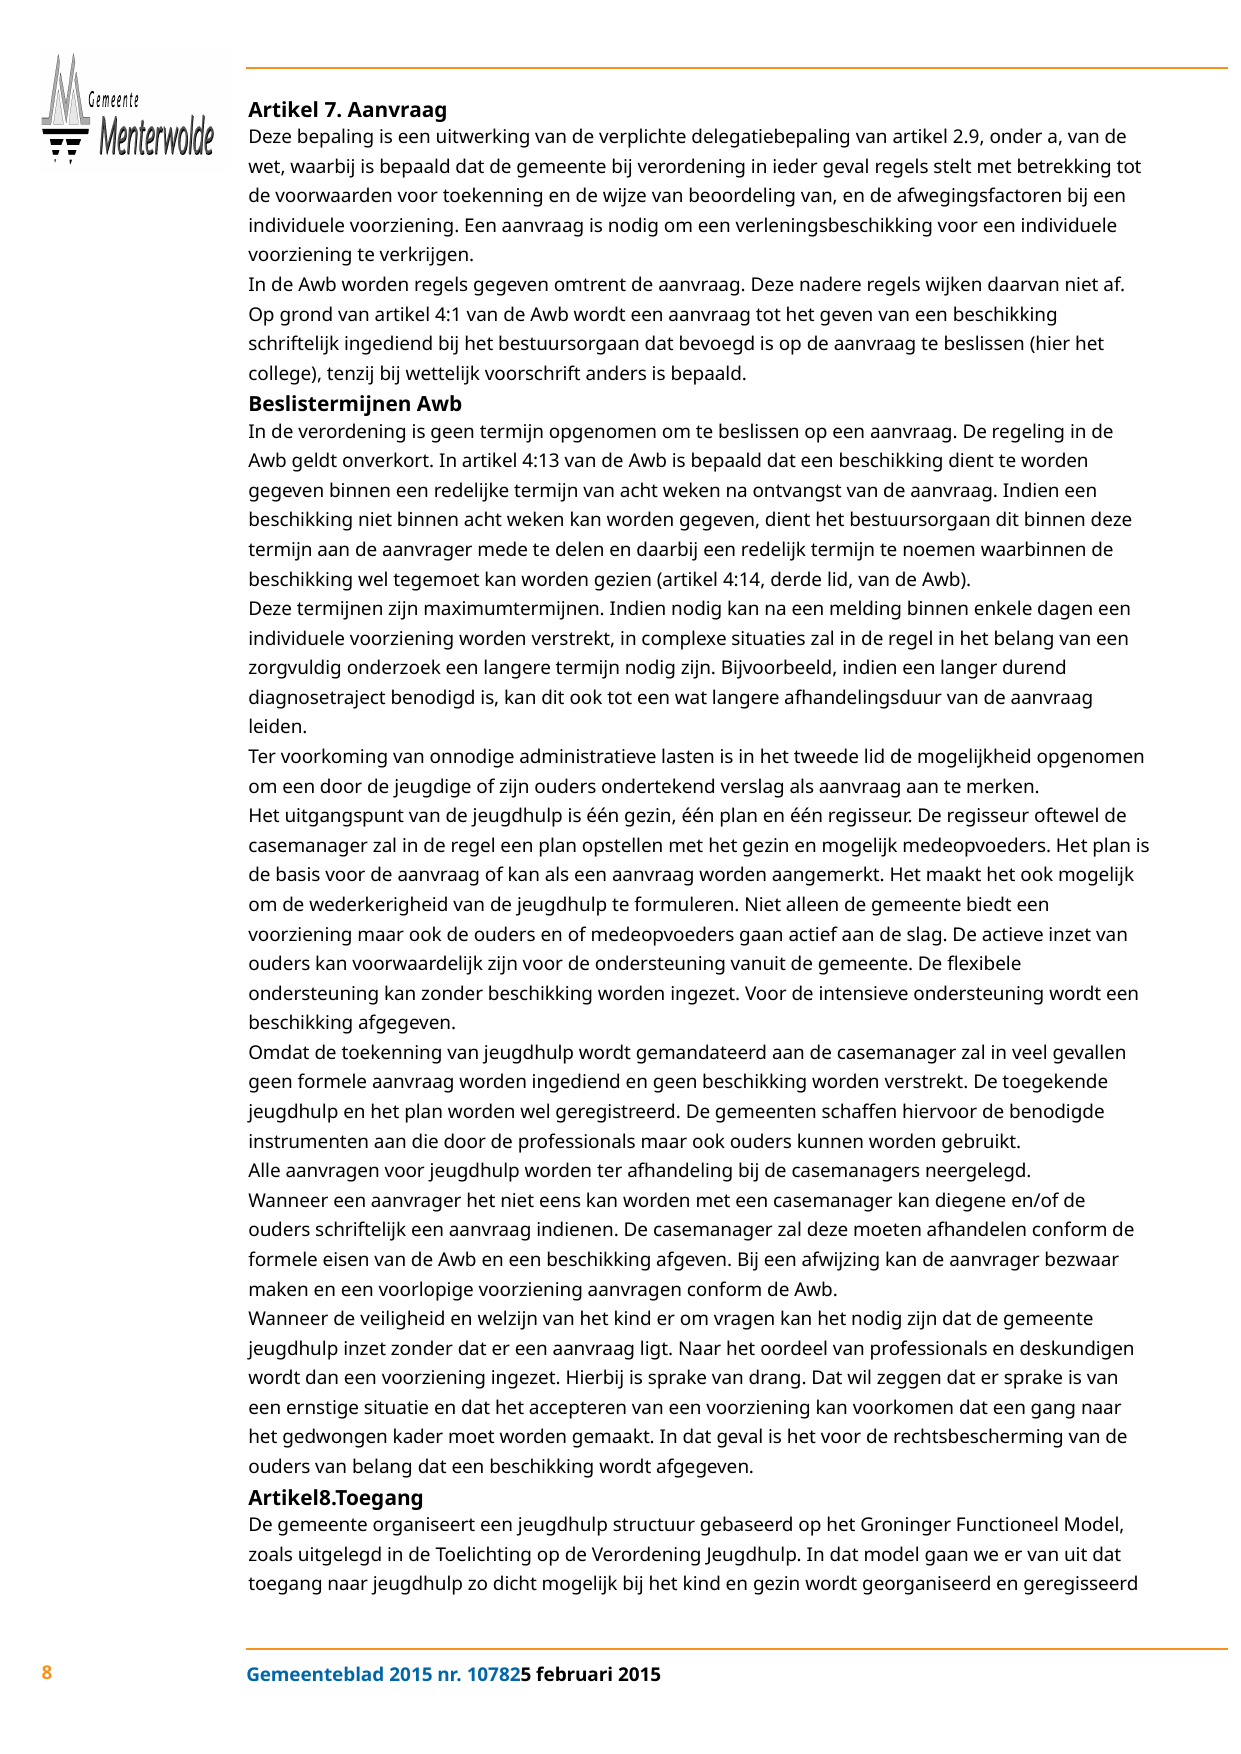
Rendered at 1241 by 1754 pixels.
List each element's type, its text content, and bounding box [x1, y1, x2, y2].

text De gemeente organiseert een jeugdhulp structuur gebaseerd op het Groninger Functioneel Model, zoals uitgelegd in de Toelichting op de Verordening Jeugdhulp. In dat model gaan we er van uit dat toegang naar jeugdhulp zo dicht mogelijk bij het kind en gezin wordt georganiseerd en geregisseerd [248, 1511, 1152, 1596]
text Op grond van artikel 4:1 van de Awb wordt een aanvraag tot het geven van een beschikking schriftelijk ingediend bij het bestuursorgaan dat bevoegd is op de aanvraag te beslissen (hier het college), tenzij bij wettelijk voorschrift anders is bepaald. [248, 301, 1152, 386]
text Deze termijnen zijn maximumtermijnen. Indien nodig kan na een melding binnen enkele dagen een individuele voorziening worden verstrekt, in complexe situaties zal in de regel in het belang van een zorgvuldig onderzoek een langere termijn nodig zijn. Bijvoorbeeld, indien een langer durend diagnosetraject benodigd is, kan dit ook tot een wat langere afhandelingsduur van de aanvraag leiden. [248, 595, 1152, 739]
text In de Awb worden regels gegeven omtrent de aanvraag. Deze nadere regels wijken daarvan niet af. [248, 271, 1152, 297]
text Wanneer de veiligheid en welzijn van het kind er om vragen kan het nodig zijn dat de gemeente jeugdhulp inzet zonder dat er een aanvraag ligt. Naar het oordeel van professionals en deskundigen wordt dan een voorziening ingezet. Hierbij is sprake van drang. Dat wil zeggen dat er sprake is van een ernstige situatie en dat het accepteren van een voorziening kan voorkomen dat een gang naar het gedwongen kader moet worden gemaakt. In dat geval is het voor de rechtsbescherming van de ouders van belang dat een beschikking wordt afgegeven. [248, 1305, 1152, 1479]
text Alle aanvragen voor jeugdhulp worden ter afhandeling bij de casemanagers neergelegd. [248, 1157, 1152, 1183]
picture [41, 47, 231, 172]
text Omdat de toekenning van jeugdhulp wordt gemandateerd aan de casemanager zal in veel gevallen geen formele aanvraag worden ingediend en geen beschikking worden verstrekt. De toegekende jeugdhulp en het plan worden wel geregistreerd. De gemeenten schaffen hiervoor de benodigde instrumenten aan die door de professionals maar ook ouders kunnen worden gebruikt. [248, 1039, 1152, 1154]
text Ter voorkoming van onnodige administratieve lasten is in het tweede lid de mogelijkheid opgenomen om een door de jeugdige of zijn ouders ondertekend verslag als aanvraag aan te merken. [248, 743, 1152, 799]
text Het uitgangspunt van de jeugdhulp is één gezin, één plan en één regisseur. De regisseur oftewel de casemanager zal in de regel een plan opstellen met het gezin en mogelijk medeopvoeders. Het plan is de basis voor de aanvraag of kan als een aanvraag worden aangemerkt. Het maakt het ook mogelijk om de wederkerigheid van de jeugdhulp te formuleren. Niet alleen de gemeente biedt een voorziening maar ook de ouders en of medeopvoeders gaan actief aan de slag. De actieve inzet van ouders kan voorwaardelijk zijn voor de ondersteuning vanuit de gemeente. De flexibele ondersteuning kan zonder beschikking worden ingezet. Voor de intensieve ondersteuning wordt een beschikking afgegeven. [248, 802, 1152, 1035]
text Wanneer een aanvrager het niet eens kan worden met een casemanager kan diegene en/of de ouders schriftelijk een aanvraag indienen. De casemanager zal deze moeten afhandelen conform de formele eisen van de Awb en een beschikking afgeven. Bij een afwijzing kan de aanvrager bezwaar maken en een voorlopige voorziening aanvragen conform de Awb. [248, 1187, 1152, 1302]
text Artikel 7. Aanvraag [248, 95, 1152, 123]
text Deze bepaling is een uitwerking van de verplichte delegatiebepaling van artikel 2.9, onder a, van de wet, waarbij is bepaald dat de gemeente bij verordening in ieder geval regels stelt met betrekking tot de voorwaarden voor toekenning en de wijze van beoordeling van, en de afwegingsfactoren bij een individuele voorziening. Een aanvraag is nodig om een verleningsbeschikking voor een individuele voorziening te verkrijgen. [248, 123, 1152, 267]
text Artikel8.Toegang [248, 1483, 1152, 1511]
text Beslistermijnen Awb [248, 389, 1152, 418]
text In de verordening is geen termijn opgenomen om te beslissen op een aanvraag. De regeling in de Awb geldt onverkort. In artikel 4:13 van de Awb is bepaald dat een beschikking dient te worden gegeven binnen een redelijke termijn van acht weken na ontvangst van de aanvraag. Indien een beschikking niet binnen acht weken kan worden gegeven, dient het bestuursorgaan dit binnen deze termijn aan de aanvrager mede te delen en daarbij een redelijk termijn te noemen waarbinnen de beschikking wel tegemoet kan worden gezien (artikel 4:14, derde lid, van de Awb). [248, 418, 1152, 592]
